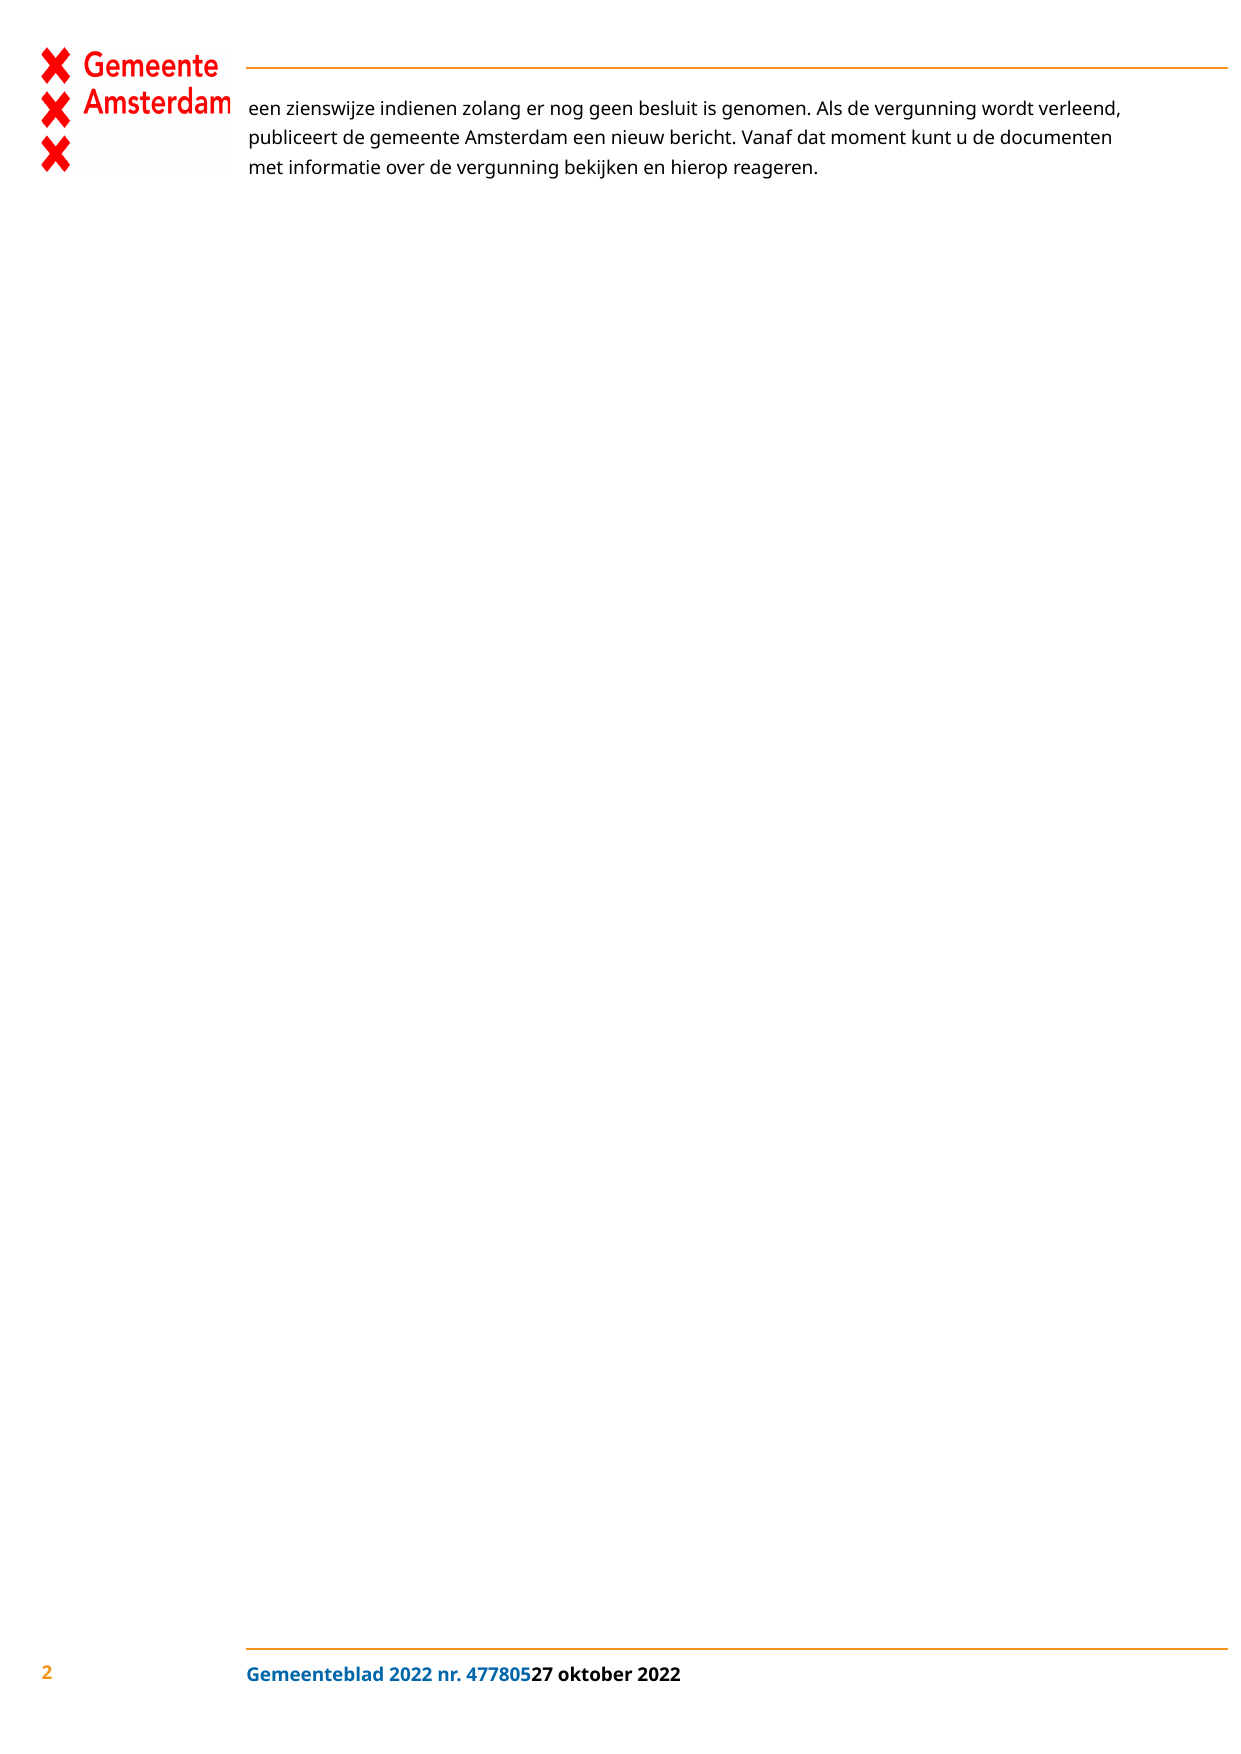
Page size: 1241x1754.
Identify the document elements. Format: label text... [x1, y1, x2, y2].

text een zienswijze indienen zolang er nog geen besluit is genomen. Als de vergunning wordt verleend, publiceert de gemeente Amsterdam een nieuw bericht. Vanaf dat moment kunt u de documenten met informatie over de vergunning bekijken en hierop reageren. [248, 95, 1152, 180]
picture [41, 47, 231, 172]
